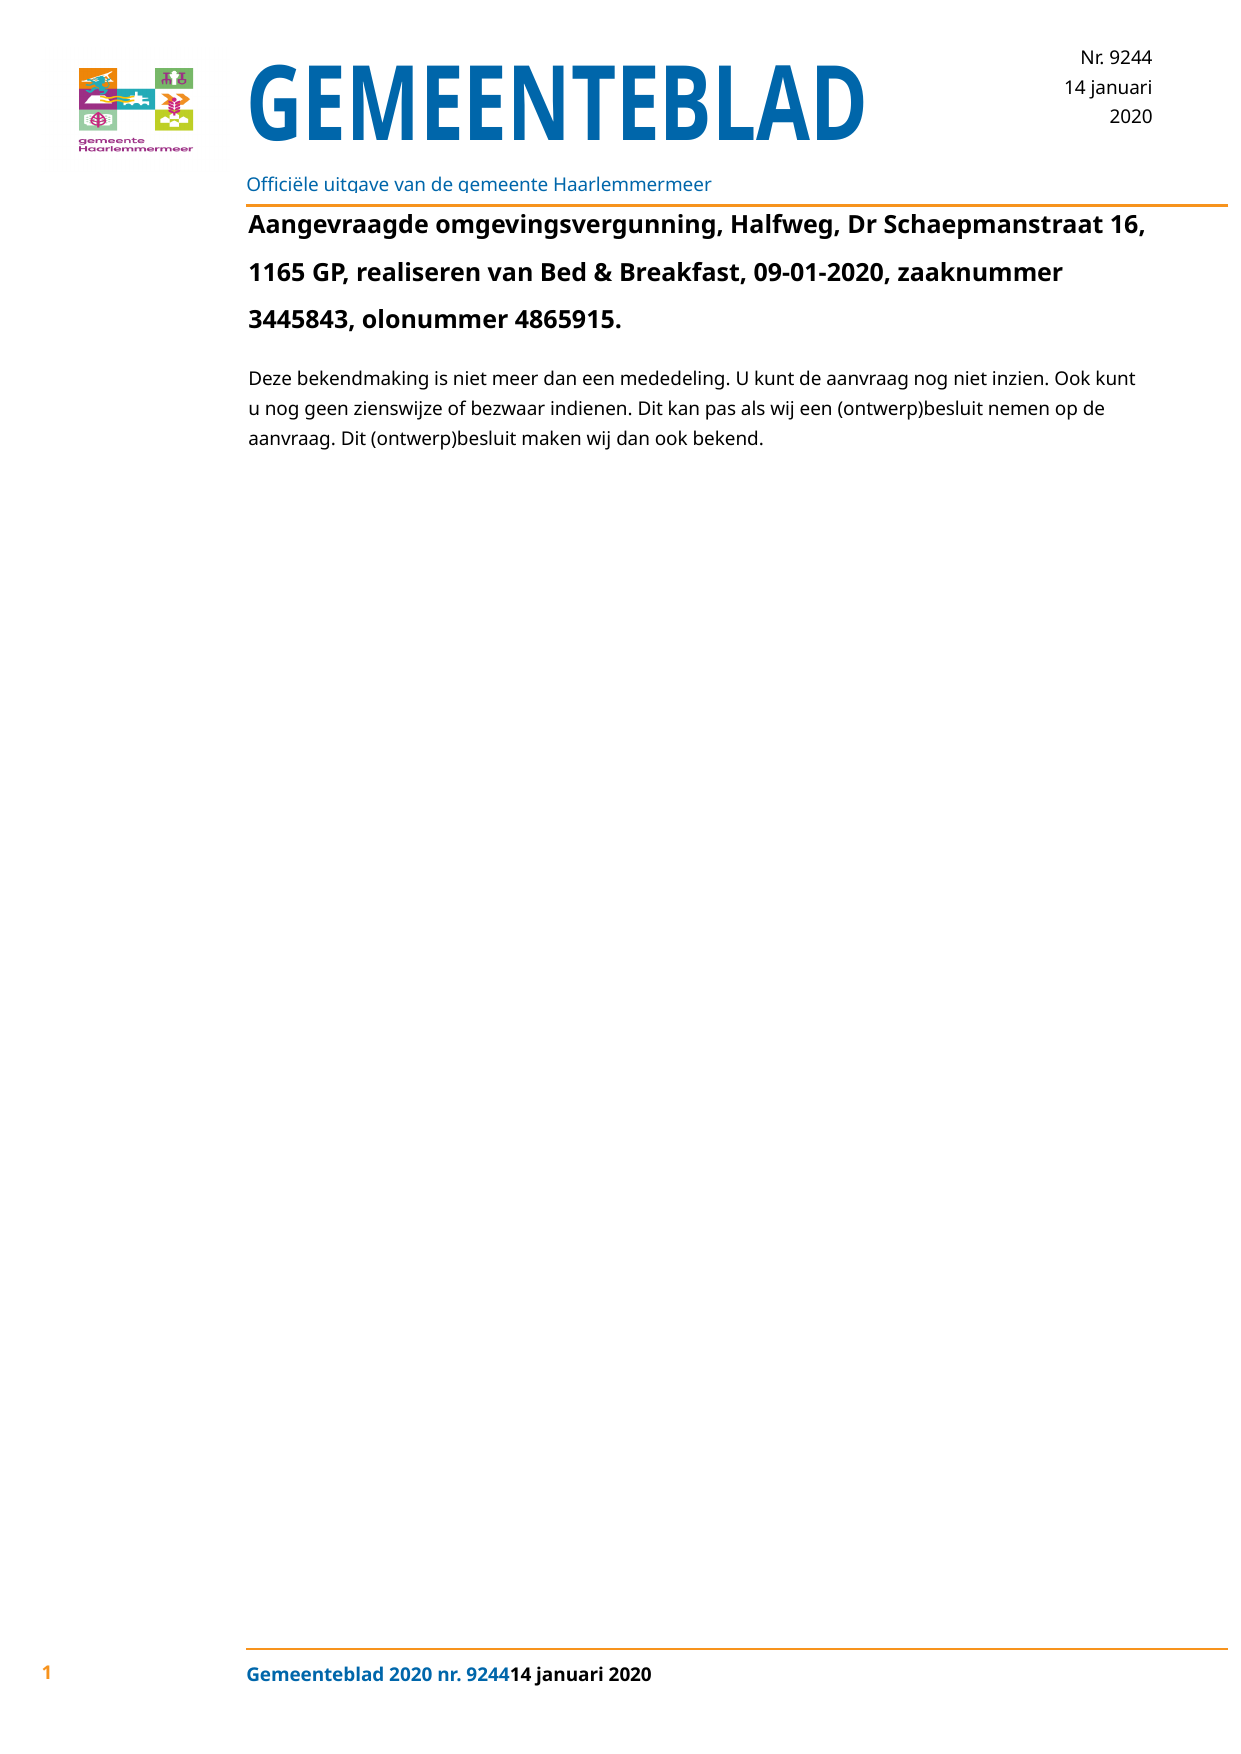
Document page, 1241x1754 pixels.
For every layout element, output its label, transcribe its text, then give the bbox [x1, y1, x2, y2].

picture [41, 47, 231, 172]
text Deze bekendmaking is niet meer dan een mededeling. U kunt de aanvraag nog niet inzien. Ook kunt u nog geen zienswijze of bezwaar indienen. Dit kan pas als wij een (ontwerp)besluit nemen op de aanvraag. Dit (ontwerp)besluit maken wij dan ook bekend. [248, 366, 1152, 450]
text Aangevraagde omgevingsvergunning, Halfweg, Dr Schaepmanstraat 16, 1165 GP, realiseren van Bed & Breakfast, 09-01-2020, zaaknummer 3445843, olonummer 4865915. [248, 207, 1152, 336]
